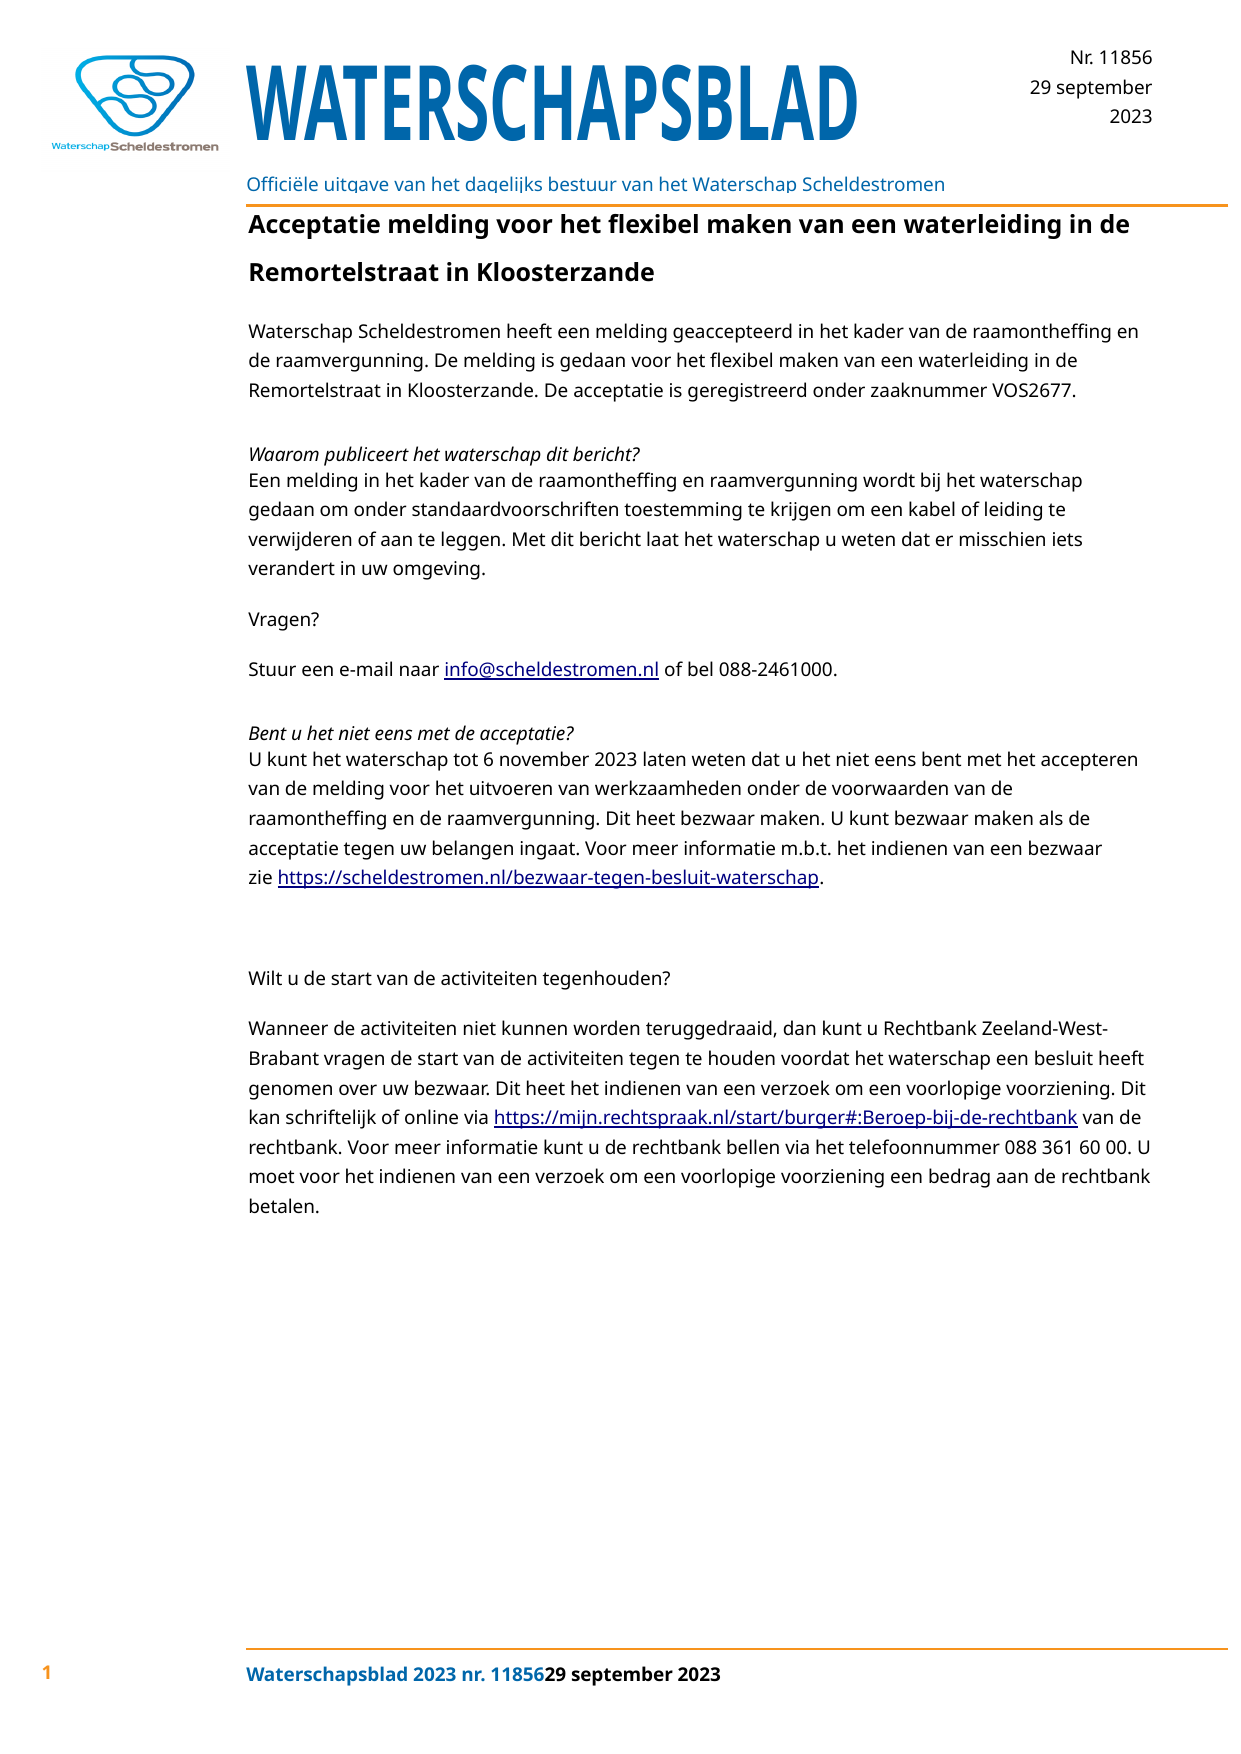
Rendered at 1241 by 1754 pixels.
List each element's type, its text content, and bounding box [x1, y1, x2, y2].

text Waterschap Scheldestromen heeft een melding geaccepteerd in het kader van de raamontheffing en de raamvergunning. De melding is gedaan voor het flexibel maken van een waterleiding in de Remortelstraat in Kloosterzande. De acceptatie is geregistreerd onder zaaknummer VOS2677. [248, 318, 1152, 403]
text Een melding in het kader van de raamontheffing en raamvergunning wordt bij het waterschap gedaan om onder standaardvoorschriften toestemming te krijgen om een kabel of leiding te verwijderen of aan te leggen. Met dit bericht laat het waterschap u weten dat er misschien iets verandert in uw omgeving. [248, 467, 1152, 581]
text Bent u het niet eens met de acceptatie? [248, 720, 1152, 746]
text Wilt u de start van de activiteiten tegenhouden? [248, 965, 1152, 991]
text U kunt het waterschap tot 6 november 2023 laten weten dat u het niet eens bent met het accepteren van de melding voor het uitvoeren van werkzaamheden onder de voorwaarden van de raamontheffing en de raamvergunning. Dit heet bezwaar maken. U kunt bezwaar maken als de acceptatie tegen uw belangen ingaat. Voor meer informatie m.b.t. het indienen van een bezwaar zie https://scheldestromen.nl/bezwaar-tegen-besluit-waterschap. [248, 746, 1152, 890]
text Stuur een e-mail naar info@scheldestromen.nl of bel 088-2461000. [248, 656, 1152, 682]
text Waarom publiceert het waterschap dit bericht? [248, 441, 1152, 467]
text Acceptatie melding voor het flexibel maken van een waterleiding in de Remortelstraat in Kloosterzande [248, 207, 1152, 288]
picture [41, 47, 231, 172]
text Wanneer de activiteiten niet kunnen worden teruggedraaid, dan kunt u Rechtbank Zeeland-West-Brabant vragen de start van de activiteiten tegen te houden voordat het waterschap een besluit heeft genomen over uw bezwaar. Dit heet het indienen van een verzoek om een voorlopige voorziening. Dit kan schriftelijk of online via https://mijn.rechtspraak.nl/start/burger#:Beroep-bij-de-rechtbank van de rechtbank. Voor meer informatie kunt u de rechtbank bellen via het telefoonnummer 088 361 60 00. U moet voor het indienen van een verzoek om een voorlopige voorziening een bedrag aan de rechtbank betalen. [248, 1016, 1152, 1219]
text Vragen? [248, 606, 1152, 632]
